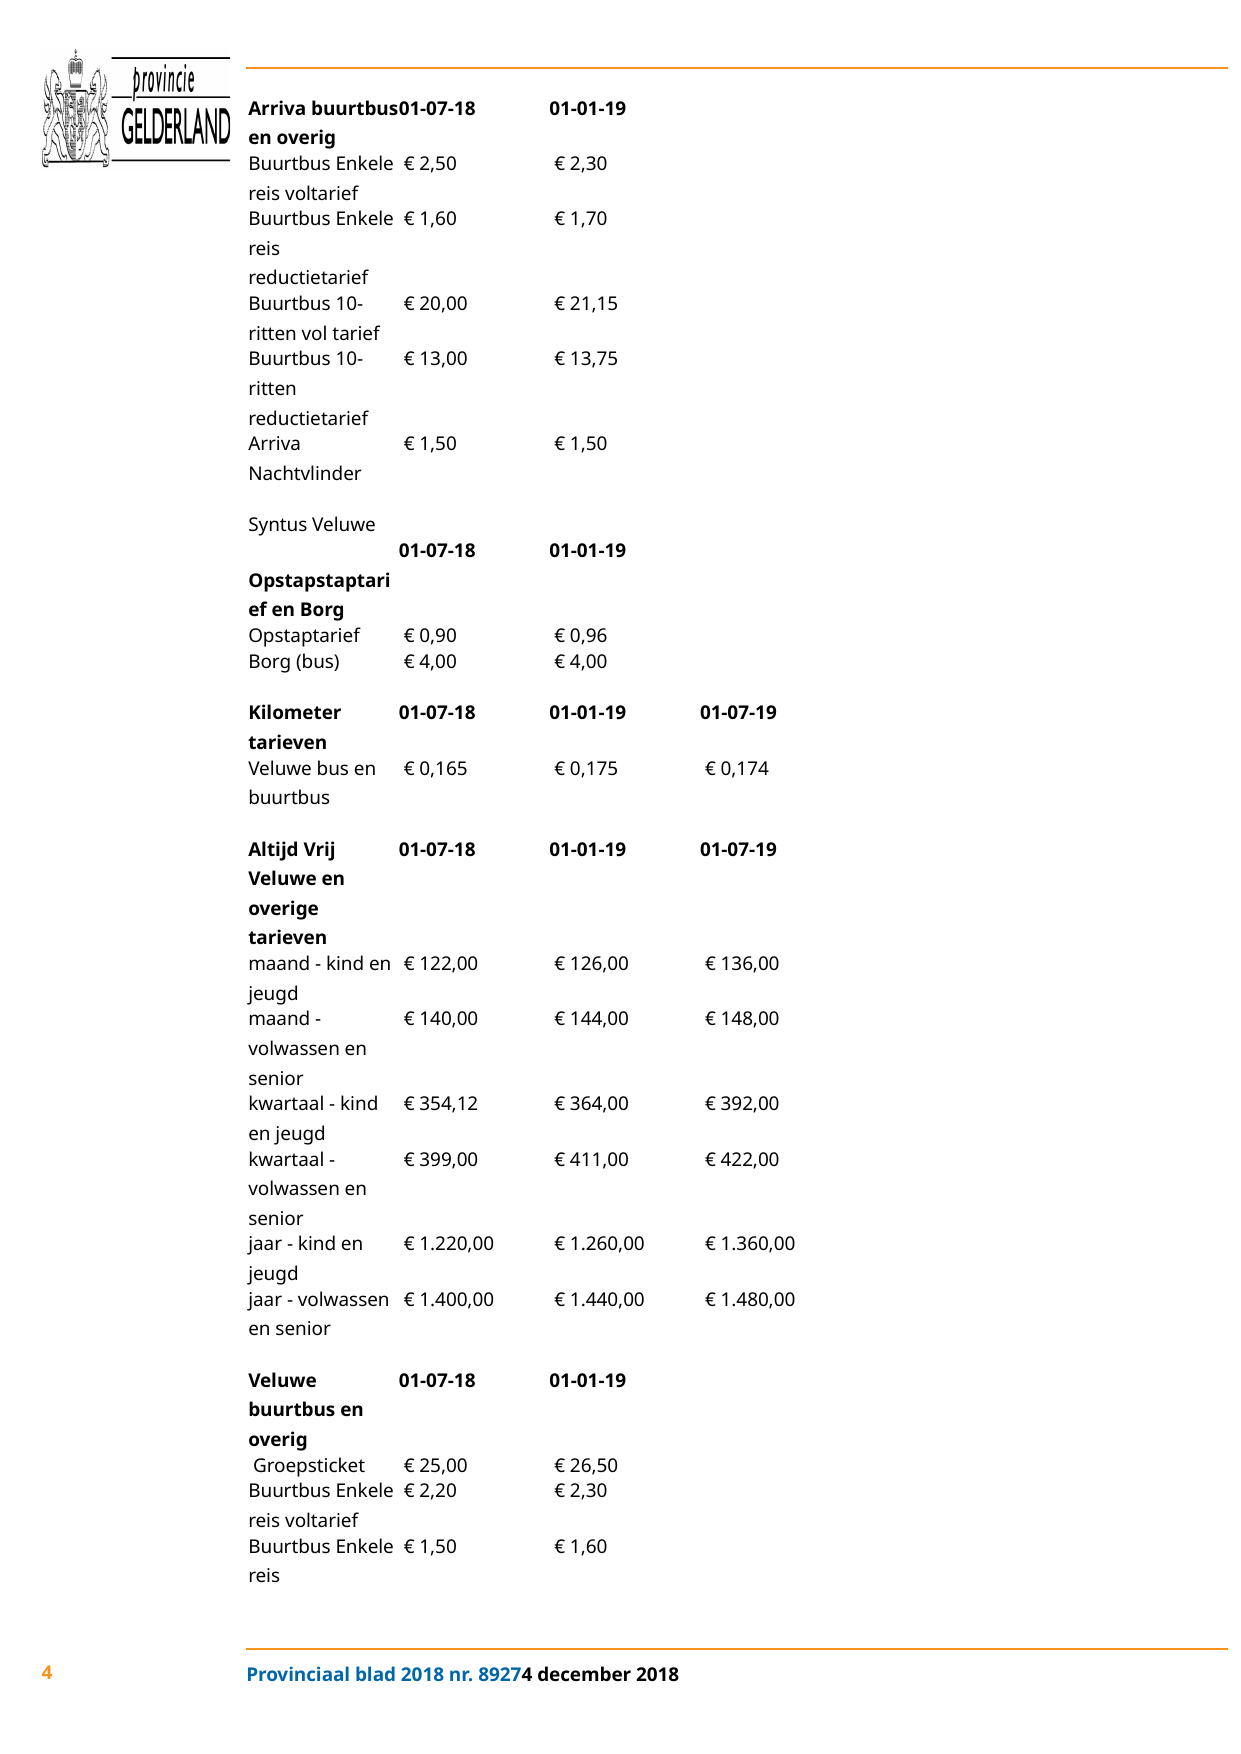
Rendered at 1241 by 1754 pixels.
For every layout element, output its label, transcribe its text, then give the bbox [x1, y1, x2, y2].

table_cell [1001, 95, 1152, 150]
table_cell € 411,00 [549, 1146, 700, 1231]
table_cell [850, 810, 1001, 836]
table_cell Buurtbus 10-ritten vol tarief [248, 290, 398, 346]
table_cell [850, 1146, 1001, 1231]
table_cell € 126,00 [549, 950, 700, 1006]
table_cell [1001, 1146, 1152, 1231]
table_cell € 2,50 [399, 150, 549, 205]
table_cell € 136,00 [700, 950, 850, 1006]
table_cell € 21,15 [549, 290, 700, 346]
table_cell Veluwe buurtbus en overig [248, 1367, 398, 1452]
table_cell [1001, 150, 1152, 205]
table_cell [700, 205, 850, 290]
table_cell Syntus Veluwe [248, 512, 398, 537]
table_cell [850, 95, 1001, 150]
table_cell € 144,00 [549, 1006, 700, 1090]
table_cell 01-07-18 [399, 699, 549, 755]
table_cell € 1,70 [549, 205, 700, 290]
table_cell [850, 836, 1001, 950]
table_cell 01-07-19 [700, 836, 850, 950]
table_cell jaar - volwassen en senior [248, 1286, 398, 1341]
table_cell € 1,50 [549, 431, 700, 486]
table_cell [850, 431, 1001, 486]
table_cell [700, 674, 850, 699]
table_cell [1001, 205, 1152, 290]
table_cell Borg (bus) [248, 648, 398, 674]
table_cell [700, 346, 850, 431]
table_cell [1001, 1286, 1152, 1341]
table_cell [850, 699, 1001, 755]
table_cell [700, 290, 850, 346]
table_cell [700, 810, 850, 836]
table_cell 01-01-19 [549, 699, 700, 755]
table_cell Opstaptarief [248, 622, 398, 648]
table_cell [850, 648, 1001, 674]
table_cell Buurtbus Enkele reis voltarief [248, 150, 398, 205]
table_cell [1001, 674, 1152, 699]
table_cell [700, 1341, 850, 1367]
table_cell 01-01-19 [549, 537, 700, 622]
table_cell € 0,175 [549, 755, 700, 810]
table_cell [850, 512, 1001, 537]
table_cell jaar - kind en jeugd [248, 1231, 398, 1286]
table_cell € 392,00 [700, 1090, 850, 1146]
table_cell € 0,165 [399, 755, 549, 810]
table_cell [700, 1478, 850, 1533]
table_cell [1001, 512, 1152, 537]
table_cell € 13,00 [399, 346, 549, 431]
table_cell € 1,60 [549, 1533, 700, 1588]
table_cell Buurtbus Enkele reis reductietarief [248, 205, 398, 290]
table_cell € 2,20 [399, 1478, 549, 1533]
table_cell [850, 1452, 1001, 1478]
table_cell [1001, 1452, 1152, 1478]
table_cell [1001, 1367, 1152, 1452]
table_cell [850, 1090, 1001, 1146]
table_cell [850, 1533, 1001, 1588]
table_cell € 13,75 [549, 346, 700, 431]
table_cell € 0,90 [399, 622, 549, 648]
table_cell [700, 150, 850, 205]
table_cell [850, 674, 1001, 699]
table_cell [1001, 836, 1152, 950]
table_cell 01-01-19 [549, 836, 700, 950]
table_cell € 1.440,00 [549, 1286, 700, 1341]
table_cell [700, 1533, 850, 1588]
table_cell [1001, 622, 1152, 648]
table_cell € 1.360,00 [700, 1231, 850, 1286]
table_cell [850, 755, 1001, 810]
table_cell [1001, 1006, 1152, 1090]
table_cell 01-07-19 [700, 699, 850, 755]
table_cell [399, 486, 549, 512]
table_cell [700, 512, 850, 537]
table_cell 01-01-19 [549, 95, 700, 150]
table_cell € 1,60 [399, 205, 549, 290]
table_cell € 422,00 [700, 1146, 850, 1231]
table_cell [850, 205, 1001, 290]
table_cell [700, 622, 850, 648]
table_cell [1001, 1090, 1152, 1146]
table_cell [850, 537, 1001, 622]
table_cell kwartaal - kind en jeugd [248, 1090, 398, 1146]
table_cell [850, 150, 1001, 205]
table_cell Buurtbus Enkele reis [248, 1533, 398, 1588]
table_cell € 1.220,00 [399, 1231, 549, 1286]
table_cell Buurtbus 10-ritten reductietarief [248, 346, 398, 431]
table_cell € 26,50 [549, 1452, 700, 1478]
table_cell [1001, 1533, 1152, 1588]
table_cell [700, 537, 850, 622]
table_cell 01-07-18 [399, 836, 549, 950]
table_cell [1001, 537, 1152, 622]
table_cell Opstapstaptarief en Borg [248, 537, 398, 622]
table_cell € 4,00 [399, 648, 549, 674]
table_cell [1001, 699, 1152, 755]
table_cell [1001, 431, 1152, 486]
table_cell [700, 1452, 850, 1478]
table_cell [248, 810, 398, 836]
table_cell Veluwe bus en buurtbus [248, 755, 398, 810]
table_cell [850, 486, 1001, 512]
table_cell [549, 1341, 700, 1367]
table_cell [1001, 346, 1152, 431]
table_cell [1001, 950, 1152, 1006]
table_cell [1001, 755, 1152, 810]
table_cell Arriva buurtbus en overig [248, 95, 398, 150]
table_cell [1001, 486, 1152, 512]
table_cell 01-07-18 [399, 95, 549, 150]
table_cell [850, 622, 1001, 648]
table_cell [1001, 290, 1152, 346]
table_cell € 2,30 [549, 1478, 700, 1533]
table_cell [1001, 810, 1152, 836]
table_cell € 0,96 [549, 622, 700, 648]
table_cell € 25,00 [399, 1452, 549, 1478]
table_cell € 1,50 [399, 431, 549, 486]
picture [41, 47, 231, 172]
table_cell [248, 1341, 398, 1367]
table_cell Groepsticket [248, 1452, 398, 1478]
table_cell [399, 810, 549, 836]
table_cell [850, 1478, 1001, 1533]
table_cell [850, 1006, 1001, 1090]
table_cell Arriva Nachtvlinder [248, 431, 398, 486]
table_cell € 2,30 [549, 150, 700, 205]
table_cell € 140,00 [399, 1006, 549, 1090]
table_cell [1001, 1478, 1152, 1533]
table_cell kwartaal - volwassen en senior [248, 1146, 398, 1231]
table_cell [850, 1286, 1001, 1341]
table_cell [850, 1341, 1001, 1367]
table_cell [850, 1231, 1001, 1286]
table_cell [549, 486, 700, 512]
table_cell Altijd Vrij Veluwe en overige tarieven [248, 836, 398, 950]
table_cell [248, 486, 398, 512]
table_cell [700, 648, 850, 674]
table_cell [399, 1341, 549, 1367]
table_cell 01-07-18 [399, 1367, 549, 1452]
table_cell [549, 674, 700, 699]
table_cell € 122,00 [399, 950, 549, 1006]
table_cell [399, 674, 549, 699]
table_cell [850, 346, 1001, 431]
table_cell [700, 95, 850, 150]
table_cell € 1.480,00 [700, 1286, 850, 1341]
table_cell Buurtbus Enkele reis voltarief [248, 1478, 398, 1533]
table_cell € 1.260,00 [549, 1231, 700, 1286]
table_cell [549, 512, 700, 537]
table_cell [700, 486, 850, 512]
table_cell [850, 950, 1001, 1006]
table_cell [1001, 1341, 1152, 1367]
table_cell 01-07-18 [399, 537, 549, 622]
table_cell [1001, 648, 1152, 674]
table_cell Kilometer tarieven [248, 699, 398, 755]
table_cell € 1.400,00 [399, 1286, 549, 1341]
table_cell [248, 674, 398, 699]
table_cell maand - volwassen en senior [248, 1006, 398, 1090]
table_cell [700, 431, 850, 486]
table_cell € 354,12 [399, 1090, 549, 1146]
table_cell [700, 1367, 850, 1452]
table_cell € 0,174 [700, 755, 850, 810]
table_cell € 20,00 [399, 290, 549, 346]
table_cell € 399,00 [399, 1146, 549, 1231]
table_cell € 4,00 [549, 648, 700, 674]
table_cell [399, 512, 549, 537]
table_cell € 148,00 [700, 1006, 850, 1090]
table_cell 01-01-19 [549, 1367, 700, 1452]
table_cell maand - kind en jeugd [248, 950, 398, 1006]
table_cell [1001, 1231, 1152, 1286]
table_cell € 364,00 [549, 1090, 700, 1146]
table_cell € 1,50 [399, 1533, 549, 1588]
table_cell [850, 290, 1001, 346]
table_cell [850, 1367, 1001, 1452]
table_cell [549, 810, 700, 836]
